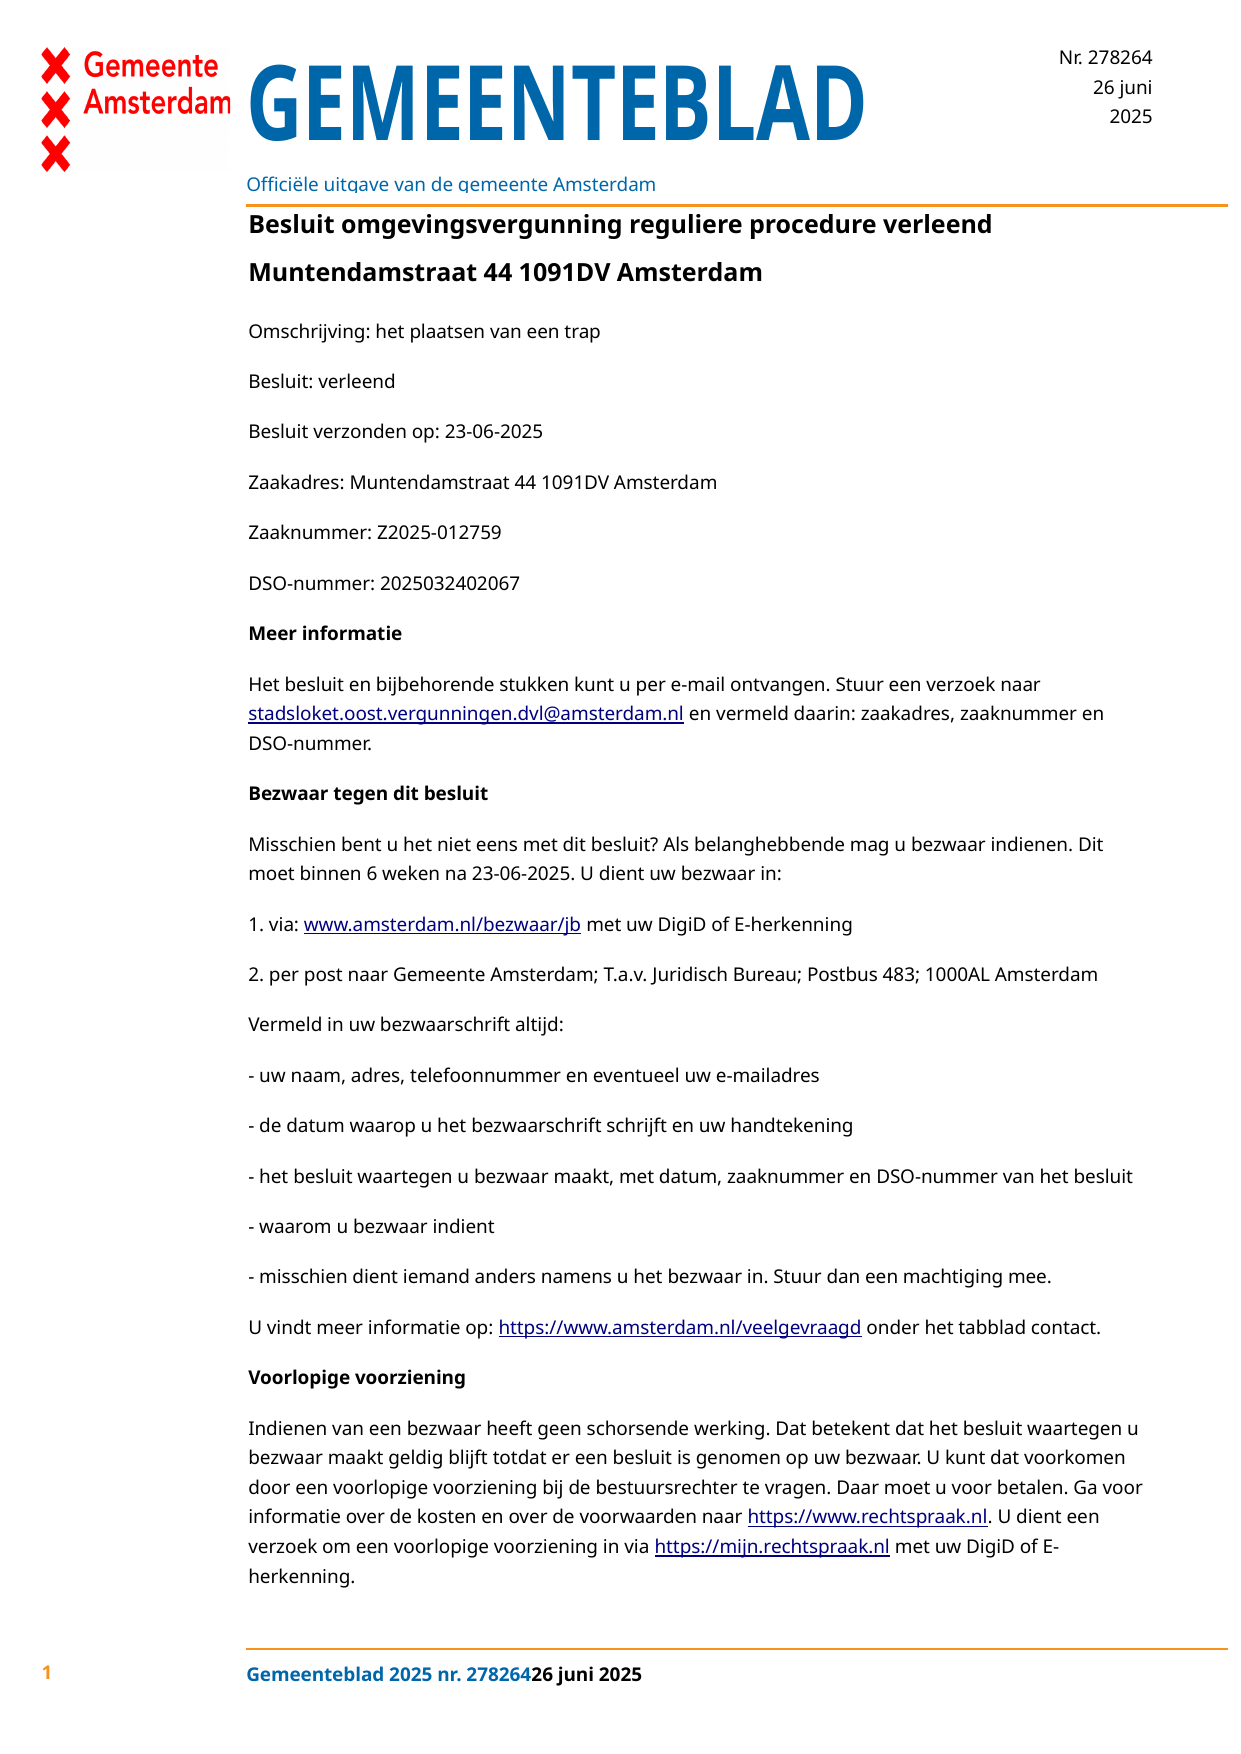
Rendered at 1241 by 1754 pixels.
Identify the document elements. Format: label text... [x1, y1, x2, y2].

text Indienen van een bezwaar heeft geen schorsende werking. Dat betekent dat het besluit waartegen u bezwaar maakt geldig blijft totdat er een besluit is genomen op uw bezwaar. U kunt dat voorkomen door een voorlopige voorziening bij de bestuursrechter te vragen. Daar moet u voor betalen. Ga voor informatie over de kosten en over de voorwaarden naar https://www.rechtspraak.nl. U dient een verzoek om een voorlopige voorziening in via https://mijn.rechtspraak.nl met uw DigiD of E-herkenning. [248, 1415, 1152, 1589]
text - het besluit waartegen u bezwaar maakt, met datum, zaaknummer en DSO-nummer van het besluit [248, 1163, 1152, 1189]
text - de datum waarop u het bezwaarschrift schrijft en uw handtekening [248, 1112, 1152, 1138]
text - uw naam, adres, telefoonnummer en eventueel uw e-mailadres [248, 1062, 1152, 1088]
text Bezwaar tegen dit besluit [248, 780, 1152, 806]
text Besluit: verleend [248, 368, 1152, 394]
text Omschrijving: het plaatsen van een trap [248, 318, 1152, 344]
text DSO-nummer: 2025032402067 [248, 570, 1152, 596]
text 2. per post naar Gemeente Amsterdam; T.a.v. Juridisch Bureau; Postbus 483; 1000AL Amsterdam [248, 961, 1152, 987]
text Meer informatie [248, 620, 1152, 646]
text U vindt meer informatie op: https://www.amsterdam.nl/veelgevraagd onder het tabblad contact. [248, 1314, 1152, 1340]
text Het besluit en bijbehorende stukken kunt u per e-mail ontvangen. Stuur een verzoek naar stadsloket.oost.vergunningen.dvl@amsterdam.nl en vermeld daarin: zaakadres, zaaknummer en DSO-nummer. [248, 671, 1152, 756]
text 1. via: www.amsterdam.nl/bezwaar/jb met uw DigiD of E-herkenning [248, 911, 1152, 937]
text Besluit verzonden op: 23-06-2025 [248, 419, 1152, 444]
text Misschien bent u het niet eens met dit besluit? Als belanghebbende mag u bezwaar indienen. Dit moet binnen 6 weken na 23-06-2025. U dient uw bezwaar in: [248, 831, 1152, 886]
text Voorlopige voorziening [248, 1364, 1152, 1390]
text Besluit omgevingsvergunning reguliere procedure verleend Muntendamstraat 44 1091DV Amsterdam [248, 207, 1152, 288]
text - waarom u bezwaar indient [248, 1213, 1152, 1239]
text Vermeld in uw bezwaarschrift altijd: [248, 1012, 1152, 1037]
text Zaaknummer: Z2025-012759 [248, 519, 1152, 545]
text - misschien dient iemand anders namens u het bezwaar in. Stuur dan een machtiging mee. [248, 1264, 1152, 1289]
text Zaakadres: Muntendamstraat 44 1091DV Amsterdam [248, 469, 1152, 495]
picture [41, 47, 231, 172]
